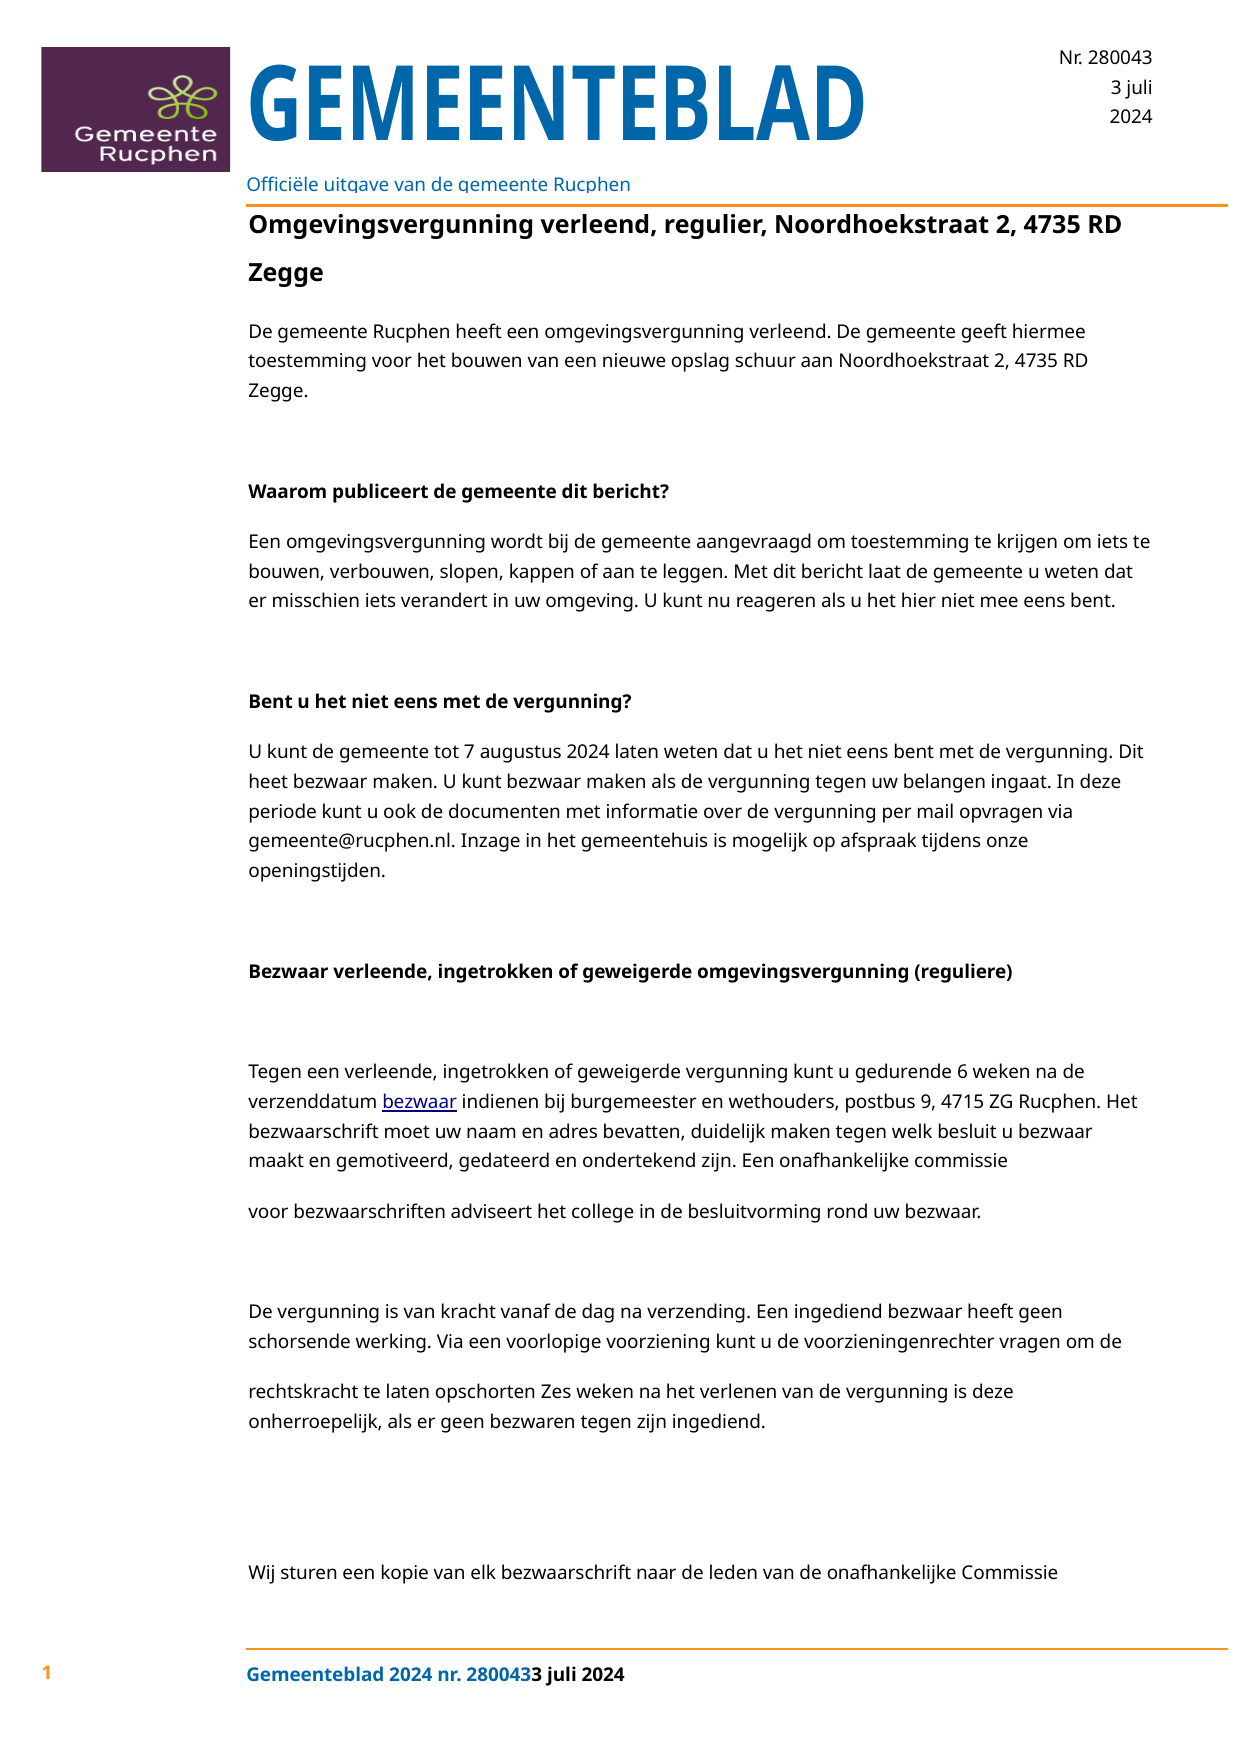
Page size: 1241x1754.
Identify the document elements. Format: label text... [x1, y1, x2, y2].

text Omgevingsvergunning verleend, regulier, Noordhoekstraat 2, 4735 RD Zegge [248, 207, 1152, 288]
text U kunt de gemeente tot 7 augustus 2024 laten weten dat u het niet eens bent met de vergunning. Dit heet bezwaar maken. U kunt bezwaar maken als de vergunning tegen uw belangen ingaat. In deze periode kunt u ook de documenten met informatie over de vergunning per mail opvragen via gemeente@rucphen.nl. Inzage in het gemeentehuis is mogelijk op afspraak tijdens onze openingstijden. [248, 739, 1152, 883]
text Een omgevingsvergunning wordt bij de gemeente aangevraagd om toestemming te krijgen om iets te bouwen, verbouwen, slopen, kappen of aan te leggen. Met dit bericht laat de gemeente u weten dat er misschien iets verandert in uw omgeving. U kunt nu reageren als u het hier niet mee eens bent. [248, 528, 1152, 613]
picture [41, 47, 231, 172]
text Waarom publiceert de gemeente dit bericht? [248, 478, 1152, 504]
text Bent u het niet eens met de vergunning? [248, 688, 1152, 714]
text De vergunning is van kracht vanaf de dag na verzending. Een ingediend bezwaar heeft geen schorsende werking. Via een voorlopige voorziening kunt u de voorzieningenrechter vragen om de [248, 1299, 1152, 1354]
text rechtskracht te laten opschorten Zes weken na het verlenen van de vergunning is deze onherroepelijk, als er geen bezwaren tegen zijn ingediend. [248, 1379, 1152, 1434]
text De gemeente Rucphen heeft een omgevingsvergunning verleend. De gemeente geeft hiermee toestemming voor het bouwen van een nieuwe opslag schuur aan Noordhoekstraat 2, 4735 RD Zegge. [248, 318, 1152, 403]
text Wij sturen een kopie van elk bezwaarschrift naar de leden van de onafhankelijke Commissie [248, 1559, 1152, 1585]
text Tegen een verleende, ingetrokken of geweigerde vergunning kunt u gedurende 6 weken na de verzenddatum bezwaar indienen bij burgemeester en wethouders, postbus 9, 4715 ZG Rucphen. Het bezwaarschrift moet uw naam en adres bevatten, duidelijk maken tegen welk besluit u bezwaar maakt en gemotiveerd, gedateerd en ondertekend zijn. Een onafhankelijke commissie [248, 1059, 1152, 1173]
text voor bezwaarschriften adviseert het college in de besluitvorming rond uw bezwaar. [248, 1198, 1152, 1224]
text Bezwaar verleende, ingetrokken of geweigerde omgevingsvergunning (reguliere) [248, 958, 1152, 984]
